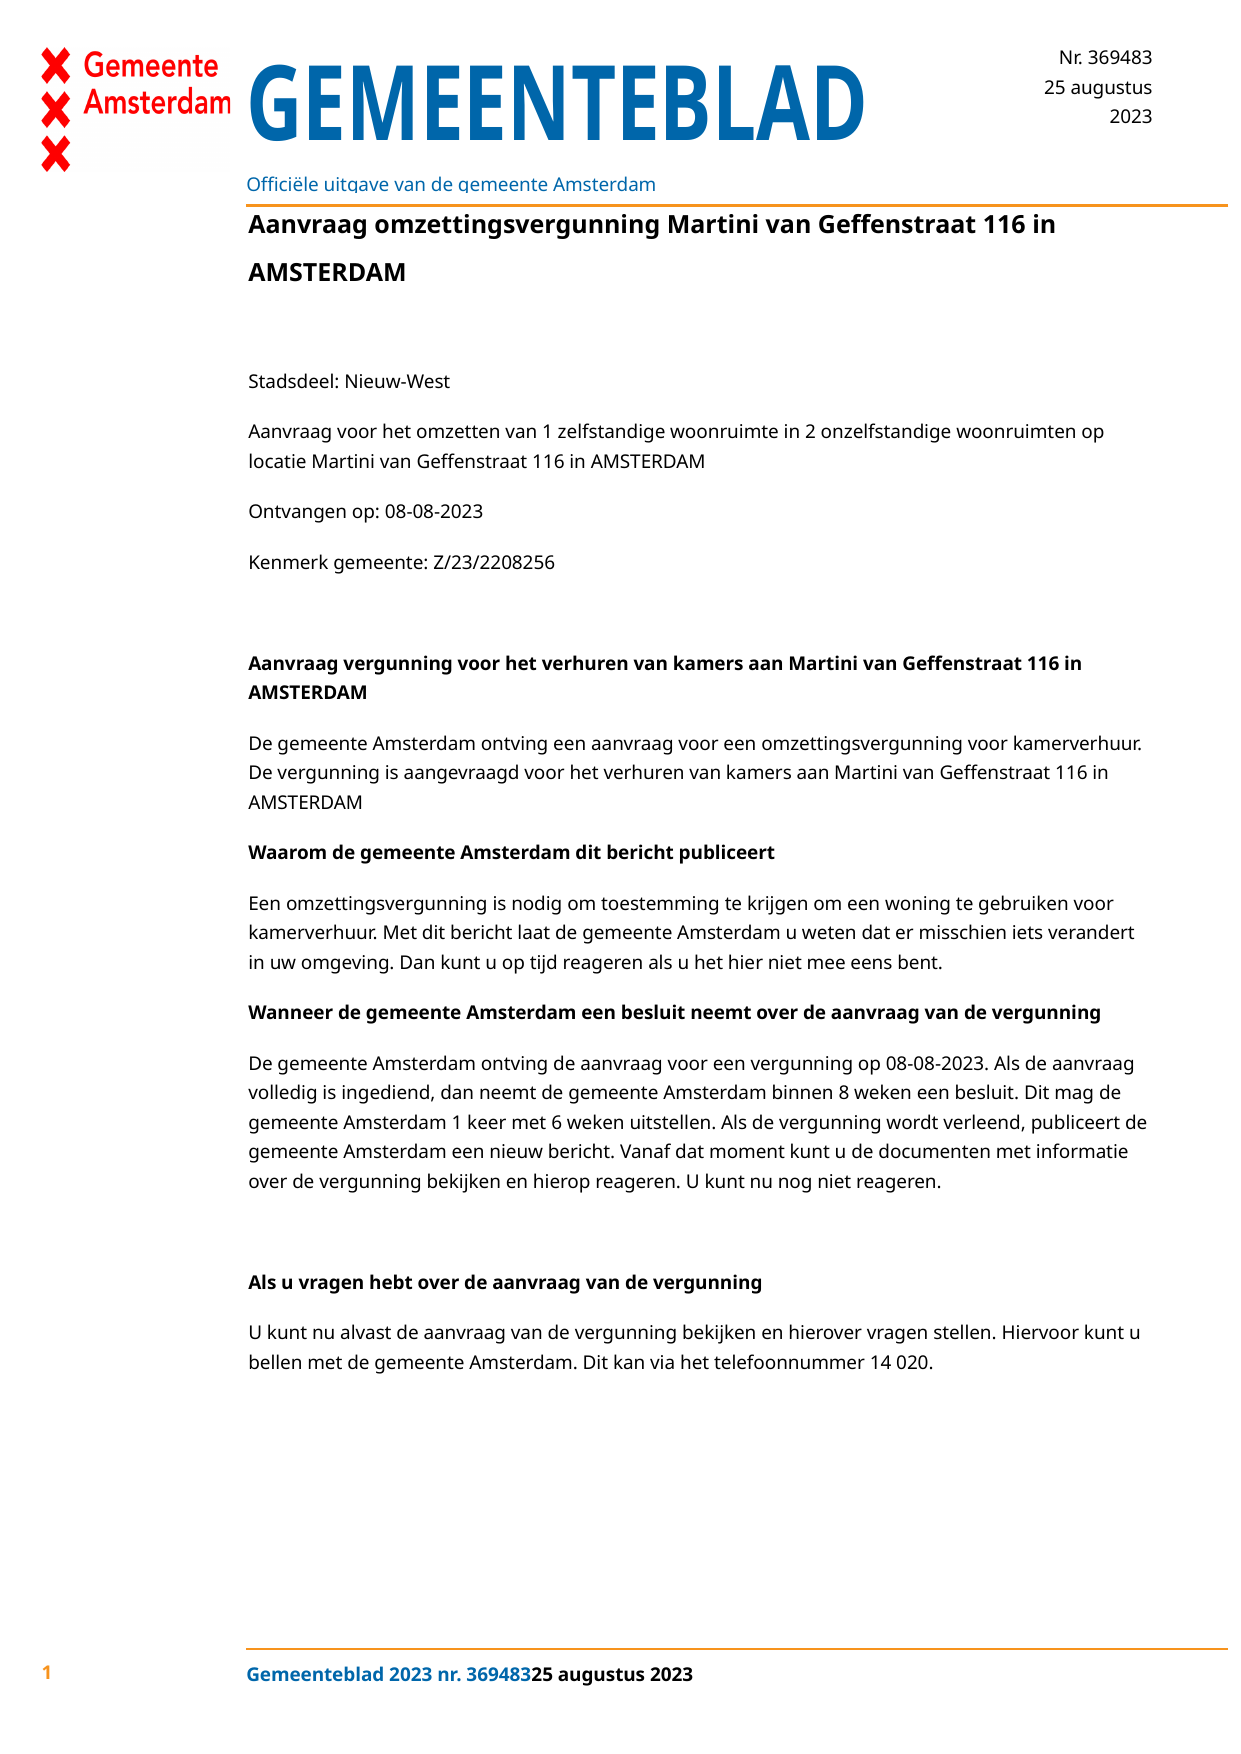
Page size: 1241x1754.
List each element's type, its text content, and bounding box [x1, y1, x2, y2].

text Aanvraag vergunning voor het verhuren van kamers aan Martini van Geffenstraat 116 in AMSTERDAM [248, 650, 1152, 705]
text Aanvraag omzettingsvergunning Martini van Geffenstraat 116 in AMSTERDAM [248, 207, 1152, 288]
text Wanneer de gemeente Amsterdam een besluit neemt over de aanvraag van de vergunning [248, 999, 1152, 1025]
text De gemeente Amsterdam ontving de aanvraag voor een vergunning op 08-08-2023. Als de aanvraag volledig is ingediend, dan neemt de gemeente Amsterdam binnen 8 weken een besluit. Dit mag de gemeente Amsterdam 1 keer met 6 weken uitstellen. Als de vergunning wordt verleend, publiceert de gemeente Amsterdam een nieuw bericht. Vanaf dat moment kunt u de documenten met informatie over de vergunning bekijken en hierop reageren. U kunt nu nog niet reageren. [248, 1050, 1152, 1194]
text Een omzettingsvergunning is nodig om toestemming te krijgen om een woning te gebruiken voor kamerverhuur. Met dit bericht laat de gemeente Amsterdam u weten dat er misschien iets verandert in uw omgeving. Dan kunt u op tijd reageren als u het hier niet mee eens bent. [248, 890, 1152, 975]
text Stadsdeel: Nieuw-West [248, 368, 1152, 394]
text De gemeente Amsterdam ontving een aanvraag voor een omzettingsvergunning voor kamerverhuur. De vergunning is aangevraagd voor het verhuren van kamers aan Martini van Geffenstraat 116 in AMSTERDAM [248, 730, 1152, 815]
text Als u vragen hebt over de aanvraag van de vergunning [248, 1269, 1152, 1295]
text Aanvraag voor het omzetten van 1 zelfstandige woonruimte in 2 onzelfstandige woonruimten op locatie Martini van Geffenstraat 116 in AMSTERDAM [248, 419, 1152, 474]
text U kunt nu alvast de aanvraag van de vergunning bekijken en hierover vragen stellen. Hiervoor kunt u bellen met de gemeente Amsterdam. Dit kan via het telefoonnummer 14 020. [248, 1319, 1152, 1375]
text Kenmerk gemeente: Z/23/2208256 [248, 549, 1152, 575]
picture [41, 47, 231, 172]
text Waarom de gemeente Amsterdam dit bericht publiceert [248, 839, 1152, 865]
text Ontvangen op: 08-08-2023 [248, 499, 1152, 524]
